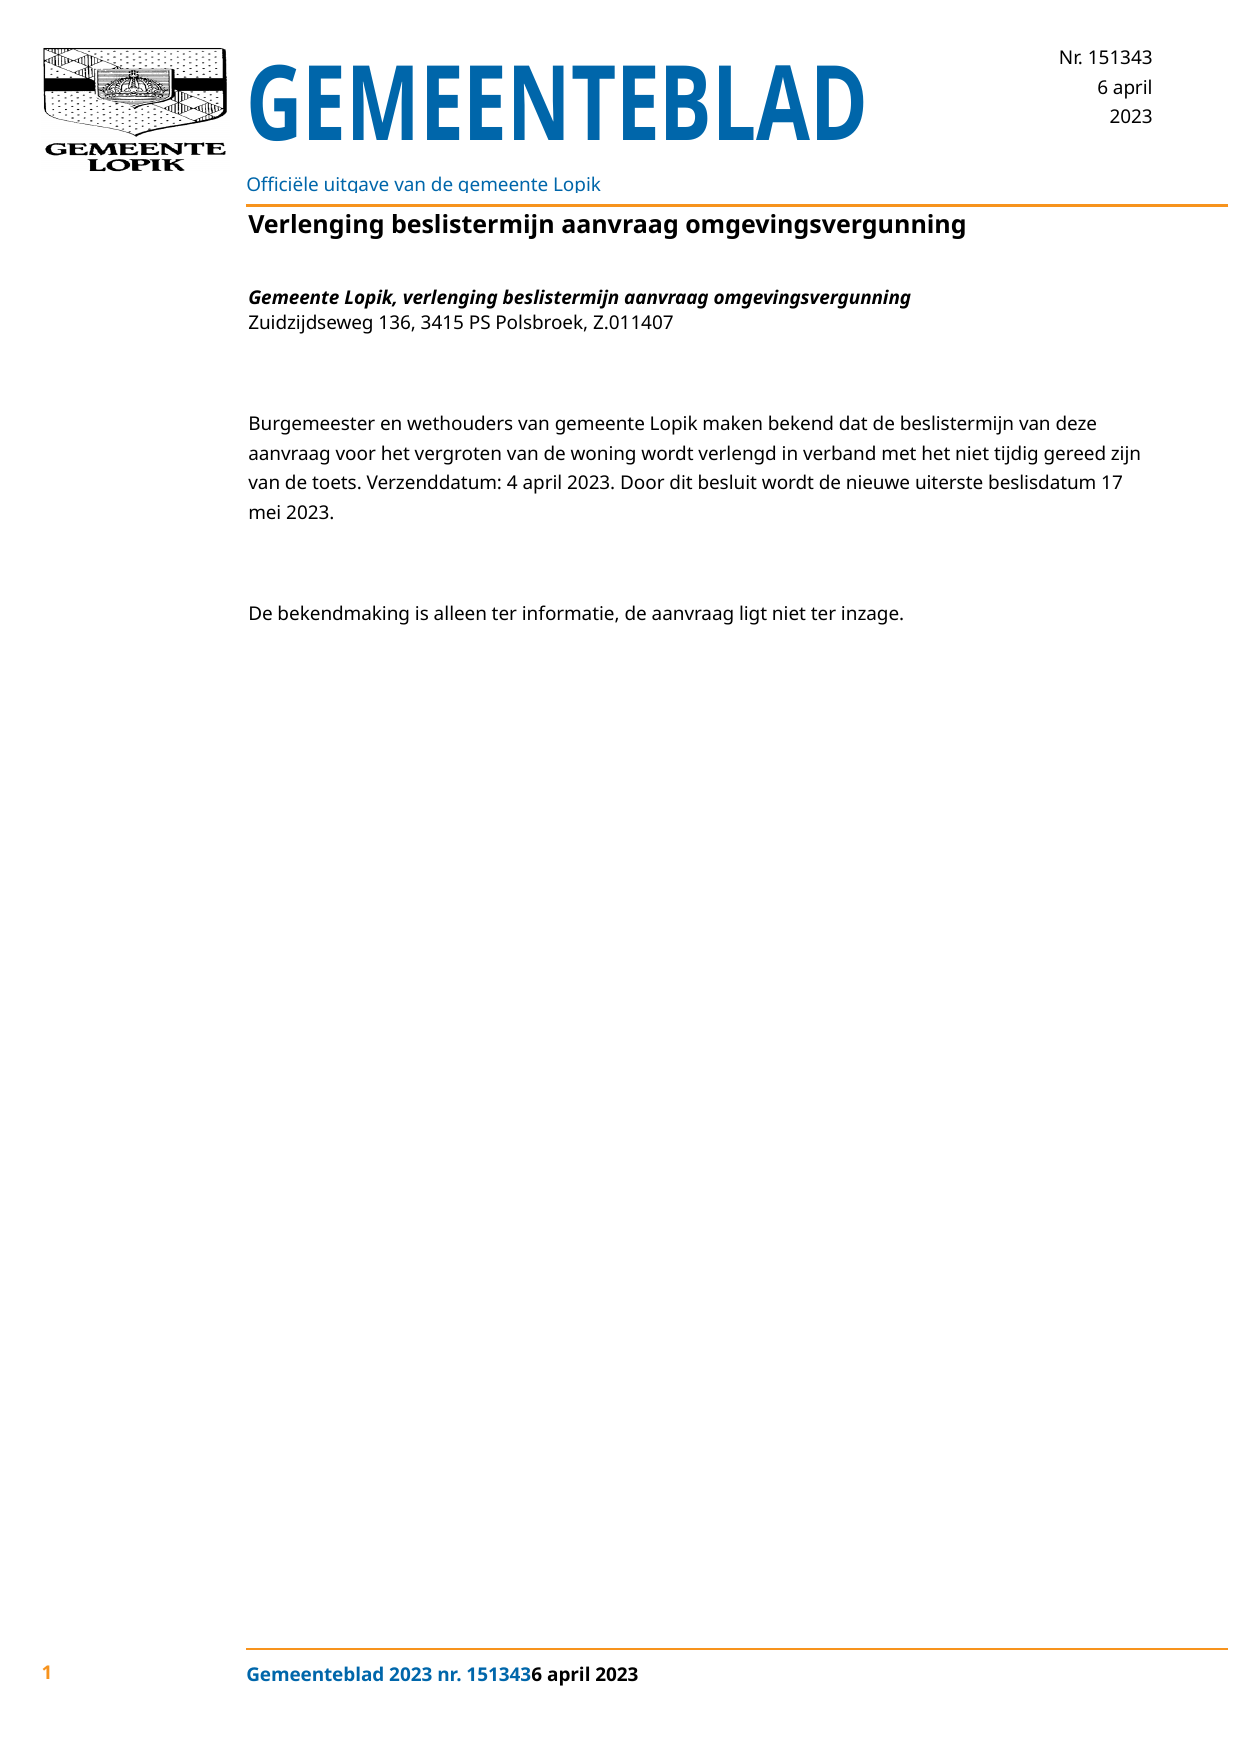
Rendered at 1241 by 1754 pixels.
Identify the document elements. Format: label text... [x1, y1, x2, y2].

picture [41, 47, 231, 172]
text Verlenging beslistermijn aanvraag omgevingsvergunning [248, 207, 1152, 241]
text Gemeente Lopik, verlenging beslistermijn aanvraag omgevingsvergunning [248, 284, 1152, 309]
text Zuidzijdseweg 136, 3415 PS Polsbroek, Z.011407 [248, 309, 1152, 335]
text De bekendmaking is alleen ter informatie, de aanvraag ligt niet ter inzage. [248, 600, 1152, 626]
text Burgemeester en wethouders van gemeente Lopik maken bekend dat de beslistermijn van deze aanvraag voor het vergroten van de woning wordt verlengd in verband met het niet tijdig gereed zijn van de toets. Verzenddatum: 4 april 2023. Door dit besluit wordt de nieuwe uiterste beslisdatum 17 mei 2023. [248, 410, 1152, 525]
